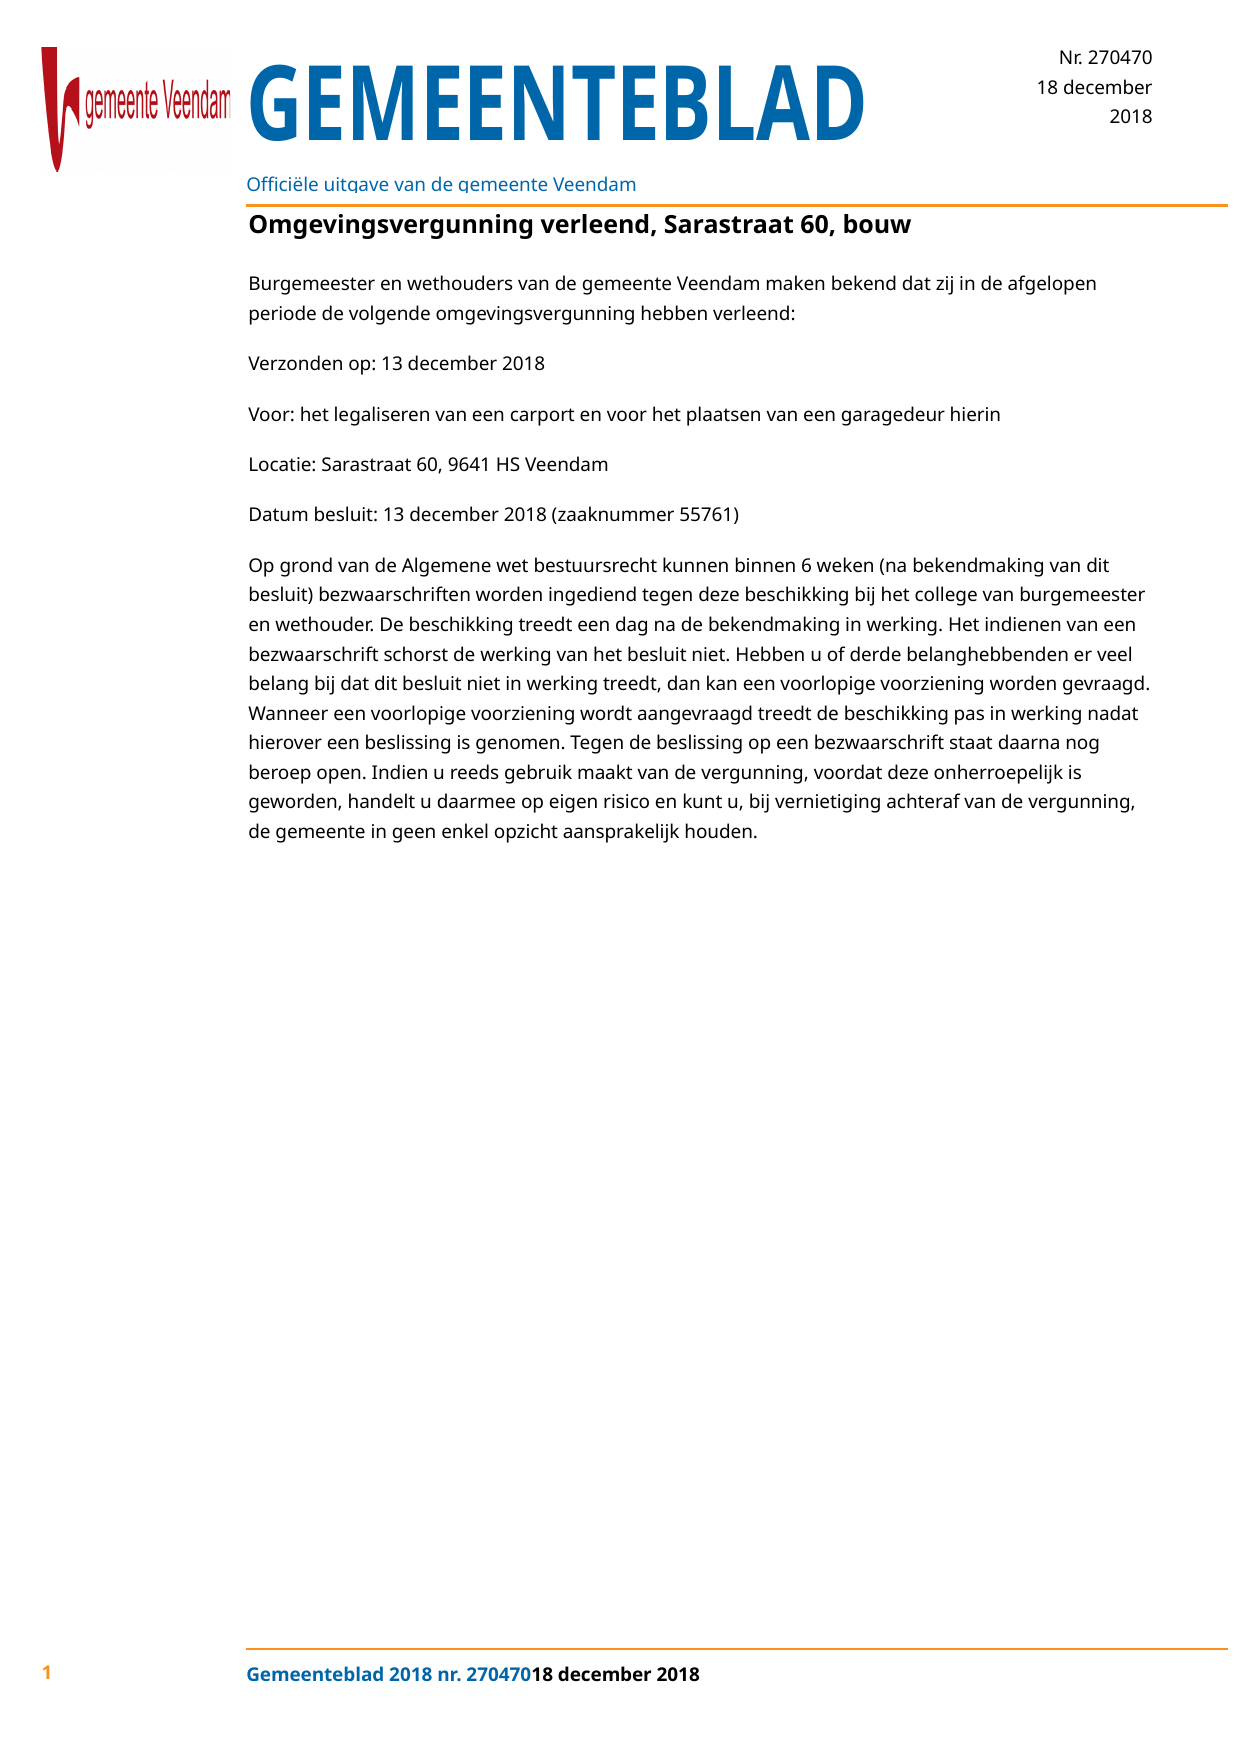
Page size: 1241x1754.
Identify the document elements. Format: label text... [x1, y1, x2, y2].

text Voor: het legaliseren van een carport en voor het plaatsen van een garagedeur hierin [248, 401, 1152, 426]
text Datum besluit: 13 december 2018 (zaaknummer 55761) [248, 502, 1152, 527]
text Verzonden op: 13 december 2018 [248, 350, 1152, 376]
text Omgevingsvergunning verleend, Sarastraat 60, bouw [248, 207, 1152, 241]
text Locatie: Sarastraat 60, 9641 HS Veendam [248, 451, 1152, 477]
picture [41, 47, 231, 172]
text Op grond van de Algemene wet bestuursrecht kunnen binnen 6 weken (na bekendmaking van dit besluit) bezwaarschriften worden ingediend tegen deze beschikking bij het college van burgemeester en wethouder. De beschikking treedt een dag na de bekendmaking in werking. Het indienen van een bezwaarschrift schorst de werking van het besluit niet. Hebben u of derde belanghebbenden er veel belang bij dat dit besluit niet in werking treedt, dan kan een voorlopige voorziening worden gevraagd. Wanneer een voorlopige voorziening wordt aangevraagd treedt de beschikking pas in werking nadat hierover een beslissing is genomen. Tegen de beslissing op een bezwaarschrift staat daarna nog beroep open. Indien u reeds gebruik maakt van de vergunning, voordat deze onherroepelijk is geworden, handelt u daarmee op eigen risico en kunt u, bij vernietiging achteraf van de vergunning, de gemeente in geen enkel opzicht aansprakelijk houden. [248, 552, 1152, 844]
text Burgemeester en wethouders van de gemeente Veendam maken bekend dat zij in de afgelopen periode de volgende omgevingsvergunning hebben verleend: [248, 270, 1152, 326]
